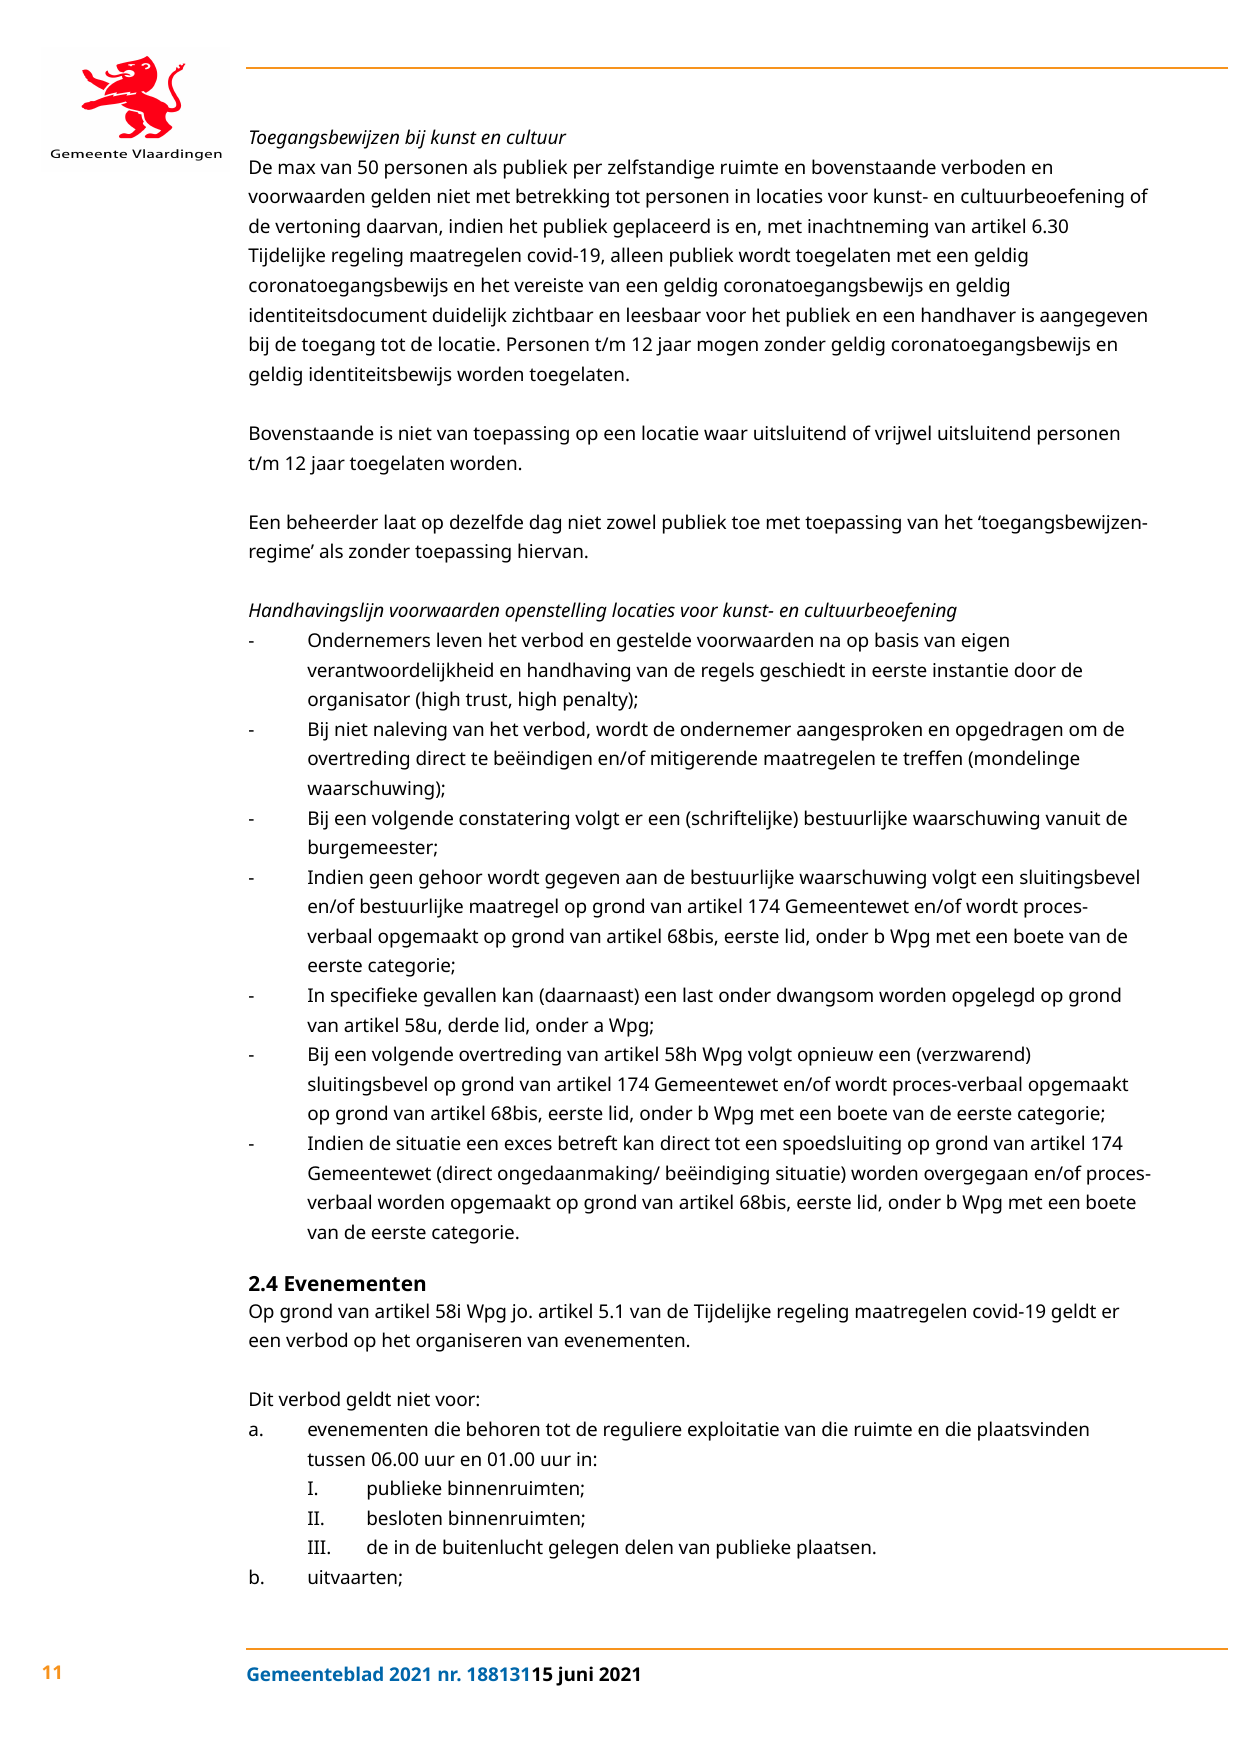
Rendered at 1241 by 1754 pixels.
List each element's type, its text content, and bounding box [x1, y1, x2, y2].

list Bij een volgende constatering volgt er een (schriftelijke) bestuurlijke waarschuwing vanuit de burgemeester; [248, 805, 1152, 860]
list Bij niet naleving van het verbod, wordt de ondernemer aangesproken en opgedragen om de overtreding direct te beëindigen en/of mitigerende maatregelen te treffen (mondelinge waarschuwing); [248, 716, 1152, 801]
list Indien geen gehoor wordt gegeven aan de bestuurlijke waarschuwing volgt een sluitingsbevel en/of bestuurlijke maatregel op grond van artikel 174 Gemeentewet en/of wordt proces-verbaal opgemaakt op grond van artikel 68bis, eerste lid, onder b Wpg met een boete van de eerste categorie; [248, 864, 1152, 978]
list besloten binnenruimten; [307, 1505, 1152, 1531]
list evenementen die behoren tot de reguliere exploitatie van die ruimte en die plaatsvinden tussen 06.00 uur en 01.00 uur in: [248, 1416, 1152, 1471]
text Dit verbod geldt niet voor: [248, 1387, 1152, 1412]
list Ondernemers leven het verbod en gestelde voorwaarden na op basis van eigen verantwoordelijkheid en handhaving van de regels geschiedt in eerste instantie door de organisator (high trust, high penalty); [248, 627, 1152, 712]
list publieke binnenruimten; [307, 1475, 1152, 1501]
list Bij een volgende overtreding van artikel 58h Wpg volgt opnieuw een (verzwarend) sluitingsbevel op grond van artikel 174 Gemeentewet en/of wordt proces-verbaal opgemaakt op grond van artikel 68bis, eerste lid, onder b Wpg met een boete van de eerste categorie; [248, 1041, 1152, 1126]
text Een beheerder laat op dezelfde dag niet zowel publiek toe met toepassing van het ‘toegangsbewijzen-regime’ als zonder toepassing hiervan. [248, 509, 1152, 564]
text Op grond van artikel 58i Wpg jo. artikel 5.1 van de Tijdelijke regeling maatregelen covid-19 geldt er een verbod op het organiseren van evenementen. [248, 1298, 1152, 1353]
text De max van 50 personen als publiek per zelfstandige ruimte en bovenstaande verboden en voorwaarden gelden niet met betrekking tot personen in locaties voor kunst- en cultuurbeoefening of de vertoning daarvan, indien het publiek geplaceerd is en, met inachtneming van artikel 6.30 Tijdelijke regeling maatregelen covid-19, alleen publiek wordt toegelaten met een geldig coronatoegangsbewijs en het vereiste van een geldig coronatoegangsbewijs en geldig identiteitsdocument duidelijk zichtbaar en leesbaar voor het publiek en een handhaver is aangegeven bij de toegang tot de locatie. Personen t/m 12 jaar mogen zonder geldig coronatoegangsbewijs en geldig identiteitsbewijs worden toegelaten. [248, 154, 1152, 387]
list In specifieke gevallen kan (daarnaast) een last onder dwangsom worden opgelegd op grond van artikel 58u, derde lid, onder a Wpg; [248, 982, 1152, 1038]
text 2.4 Evenementen [248, 1269, 1152, 1298]
text Toegangsbewijzen bij kunst en cultuur [248, 124, 1152, 150]
text Handhavingslijn voorwaarden openstelling locaties voor kunst- en cultuurbeoefening [248, 598, 1152, 623]
text Bovenstaande is niet van toepassing op een locatie waar uitsluitend of vrijwel uitsluitend personen t/m 12 jaar toegelaten worden. [248, 420, 1152, 476]
list Indien de situatie een exces betreft kan direct tot een spoedsluiting op grond van artikel 174 Gemeentewet (direct ongedaanmaking/ beëindiging situatie) worden overgegaan en/of proces-verbaal worden opgemaakt op grond van artikel 68bis, eerste lid, onder b Wpg met een boete van de eerste categorie. [248, 1130, 1152, 1245]
picture [41, 47, 231, 172]
list de in de buitenlucht gelegen delen van publieke plaatsen. [307, 1534, 1152, 1560]
list uitvaarten; [248, 1564, 1152, 1590]
